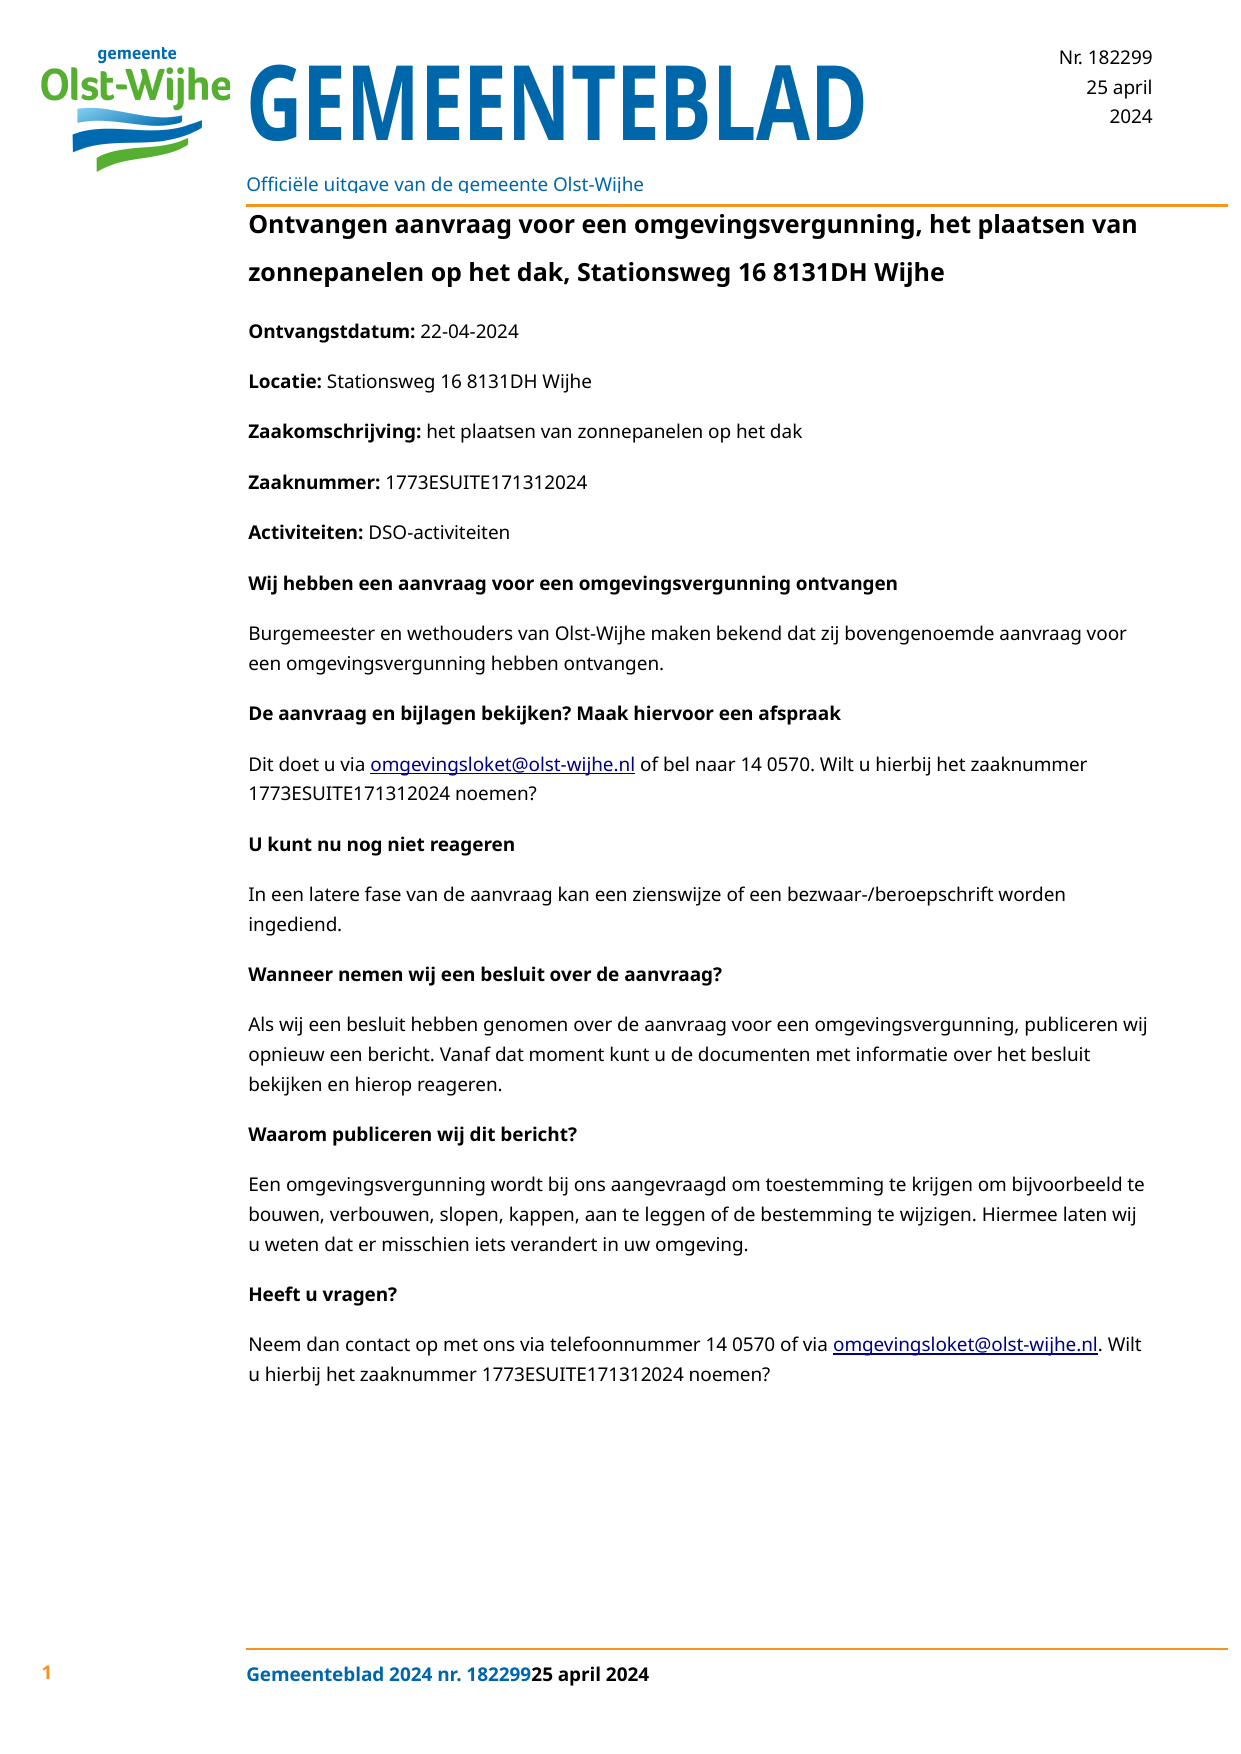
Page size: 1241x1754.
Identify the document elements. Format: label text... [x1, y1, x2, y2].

text In een latere fase van de aanvraag kan een zienswijze of een bezwaar-/beroepschrift worden ingediend. [248, 881, 1152, 937]
text Zaaknummer: 1773ESUITE171312024 [248, 469, 1152, 495]
text Heeft u vragen? [248, 1281, 1152, 1307]
text Ontvangstdatum: 22-04-2024 [248, 318, 1152, 344]
text Als wij een besluit hebben genomen over de aanvraag voor een omgevingsvergunning, publiceren wij opnieuw een bericht. Vanaf dat moment kunt u de documenten met informatie over het besluit bekijken en hierop reageren. [248, 1012, 1152, 1097]
text Neem dan contact op met ons via telefoonnummer 14 0570 of via omgevingsloket@olst-wijhe.nl. Wilt u hierbij het zaaknummer 1773ESUITE171312024 noemen? [248, 1332, 1152, 1387]
text Wanneer nemen wij een besluit over de aanvraag? [248, 961, 1152, 987]
text Locatie: Stationsweg 16 8131DH Wijhe [248, 368, 1152, 394]
text Burgemeester en wethouders van Olst-Wijhe maken bekend dat zij bovengenoemde aanvraag voor een omgevingsvergunning hebben ontvangen. [248, 620, 1152, 676]
text Zaakomschrijving: het plaatsen van zonnepanelen op het dak [248, 419, 1152, 444]
text Ontvangen aanvraag voor een omgevingsvergunning, het plaatsen van zonnepanelen op het dak, Stationsweg 16 8131DH Wijhe [248, 207, 1152, 288]
text U kunt nu nog niet reageren [248, 831, 1152, 857]
text Activiteiten: DSO-activiteiten [248, 519, 1152, 545]
text Waarom publiceren wij dit bericht? [248, 1121, 1152, 1147]
text De aanvraag en bijlagen bekijken? Maak hiervoor een afspraak [248, 700, 1152, 726]
text Wij hebben een aanvraag voor een omgevingsvergunning ontvangen [248, 570, 1152, 596]
text Een omgevingsvergunning wordt bij ons aangevraagd om toestemming te krijgen om bijvoorbeeld te bouwen, verbouwen, slopen, kappen, aan te leggen of de bestemming te wijzigen. Hiermee laten wij u weten dat er misschien iets verandert in uw omgeving. [248, 1172, 1152, 1257]
text Dit doet u via omgevingsloket@olst-wijhe.nl of bel naar 14 0570. Wilt u hierbij het zaaknummer 1773ESUITE171312024 noemen? [248, 751, 1152, 806]
picture [41, 47, 231, 172]
